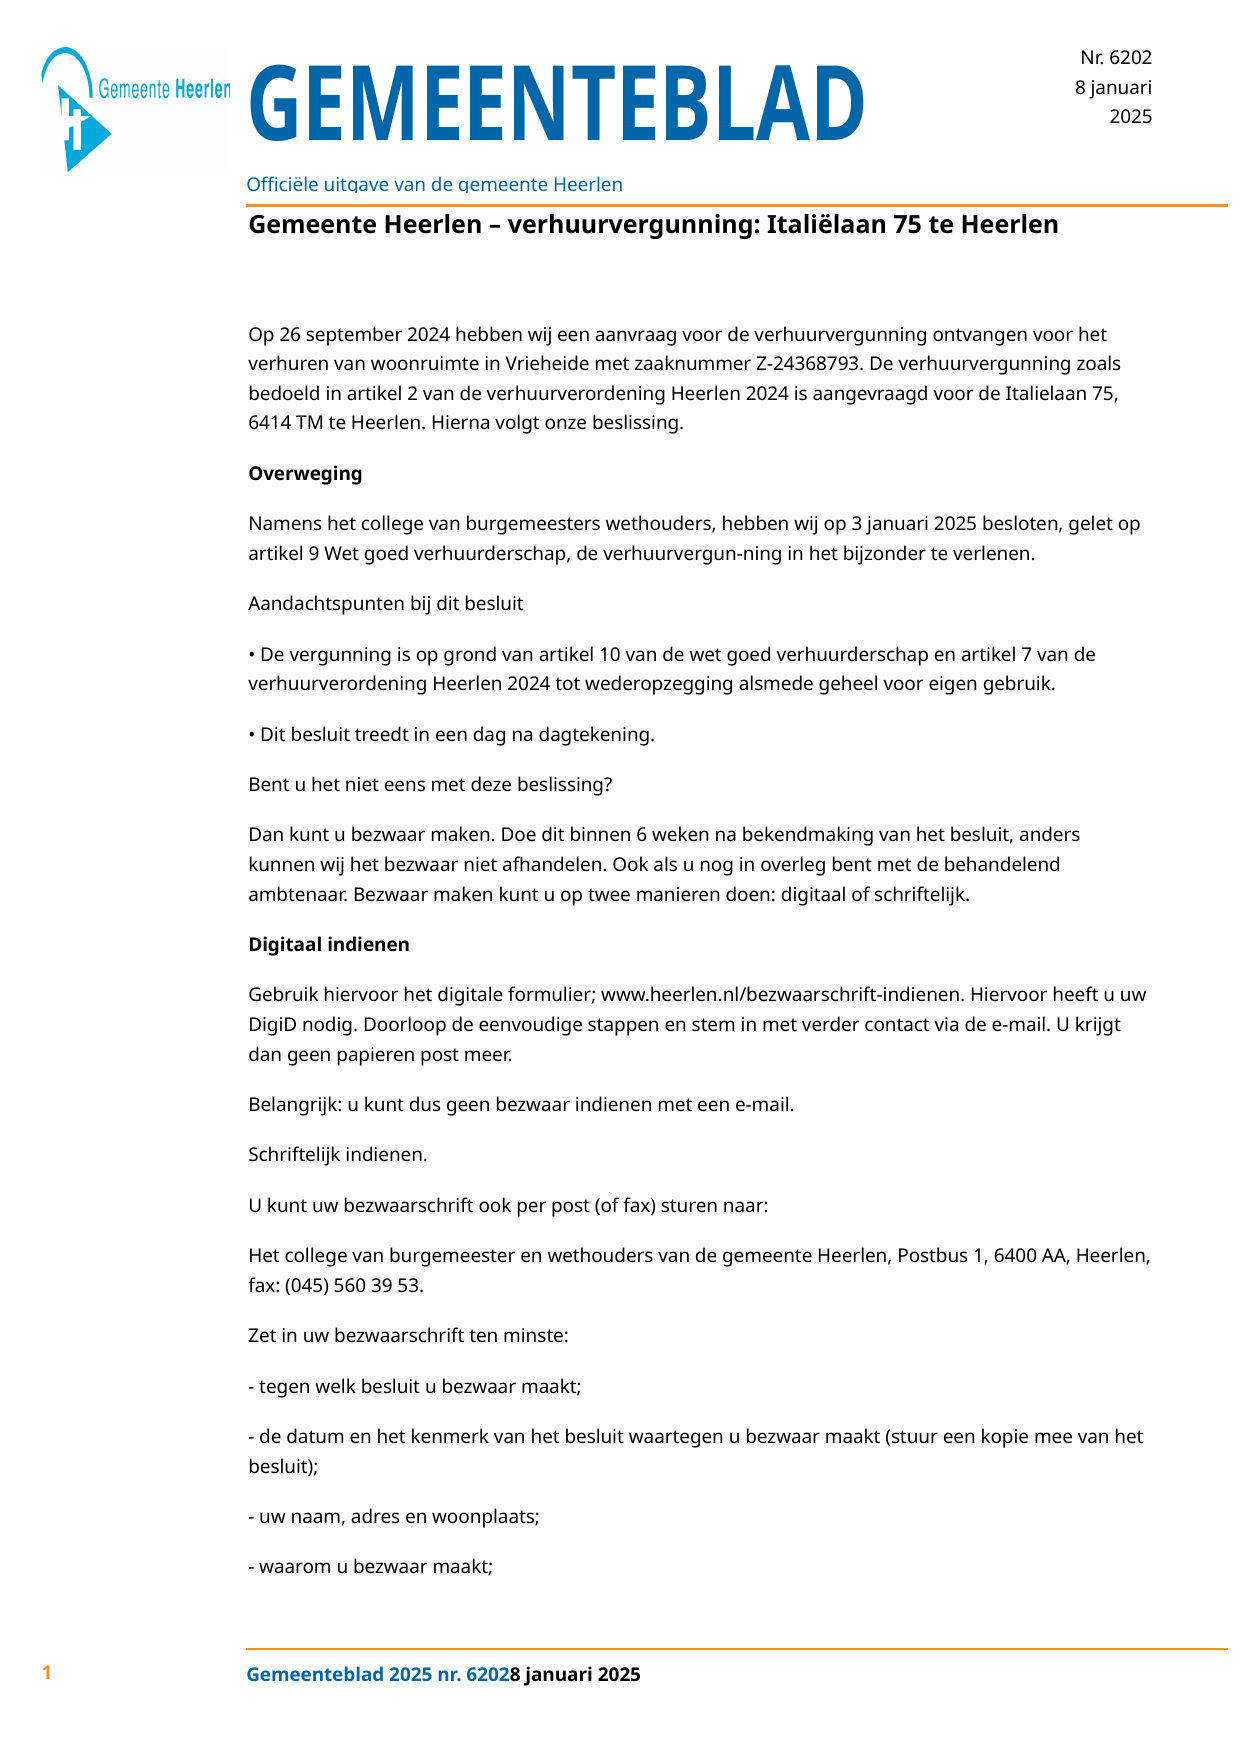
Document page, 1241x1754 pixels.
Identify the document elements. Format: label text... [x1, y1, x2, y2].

text • Dit besluit treedt in een dag na dagtekening. [248, 721, 1152, 746]
text - uw naam, adres en woonplaats; [248, 1503, 1152, 1529]
text Schriftelijk indienen. [248, 1142, 1152, 1167]
text • De vergunning is op grond van artikel 10 van de wet goed verhuurderschap en artikel 7 van de verhuurverordening Heerlen 2024 tot wederopzegging alsmede geheel voor eigen gebruik. [248, 641, 1152, 696]
text - de datum en het kenmerk van het besluit waartegen u bezwaar maakt (stuur een kopie mee van het besluit); [248, 1423, 1152, 1478]
text Bent u het niet eens met deze beslissing? [248, 771, 1152, 797]
text Aandachtspunten bij dit besluit [248, 590, 1152, 616]
text Digitaal indienen [248, 931, 1152, 957]
text Dan kunt u bezwaar maken. Doe dit binnen 6 weken na bekendmaking van het besluit, anders kunnen wij het bezwaar niet afhandelen. Ook als u nog in overleg bent met de behandelend ambtenaar. Bezwaar maken kunt u op twee manieren doen: digitaal of schriftelijk. [248, 822, 1152, 906]
text Zet in uw bezwaarschrift ten minste: [248, 1322, 1152, 1348]
text - waarom u bezwaar maakt; [248, 1554, 1152, 1579]
text Overweging [248, 460, 1152, 486]
text Op 26 september 2024 hebben wij een aanvraag voor de verhuurvergunning ontvangen voor het verhuren van woonruimte in Vrieheide met zaaknummer Z-24368793. De verhuurvergunning zoals bedoeld in artikel 2 van de verhuurverordening Heerlen 2024 is aangevraagd voor de Italielaan 75, 6414 TM te Heerlen. Hierna volgt onze beslissing. [248, 321, 1152, 435]
text - tegen welk besluit u bezwaar maakt; [248, 1373, 1152, 1398]
picture [41, 47, 231, 172]
text Gebruik hiervoor het digitale formulier; www.heerlen.nl/bezwaarschrift-indienen. Hiervoor heeft u uw DigiD nodig. Doorloop de eenvoudige stappen en stem in met verder contact via de e-mail. U krijgt dan geen papieren post meer. [248, 982, 1152, 1066]
text U kunt uw bezwaarschrift ook per post (of fax) sturen naar: [248, 1192, 1152, 1218]
text Belangrijk: u kunt dus geen bezwaar indienen met een e-mail. [248, 1091, 1152, 1117]
text Namens het college van burgemeesters wethouders, hebben wij op 3 januari 2025 besloten, gelet op artikel 9 Wet goed verhuurderschap, de verhuurvergun-ning in het bijzonder te verlenen. [248, 510, 1152, 566]
picture [41, 47, 59, 70]
text Gemeente Heerlen – verhuurvergunning: Italiëlaan 75 te Heerlen [248, 207, 1152, 241]
text Het college van burgemeester en wethouders van de gemeente Heerlen, Postbus 1, 6400 AA, Heerlen, fax: (045) 560 39 53. [248, 1242, 1152, 1298]
